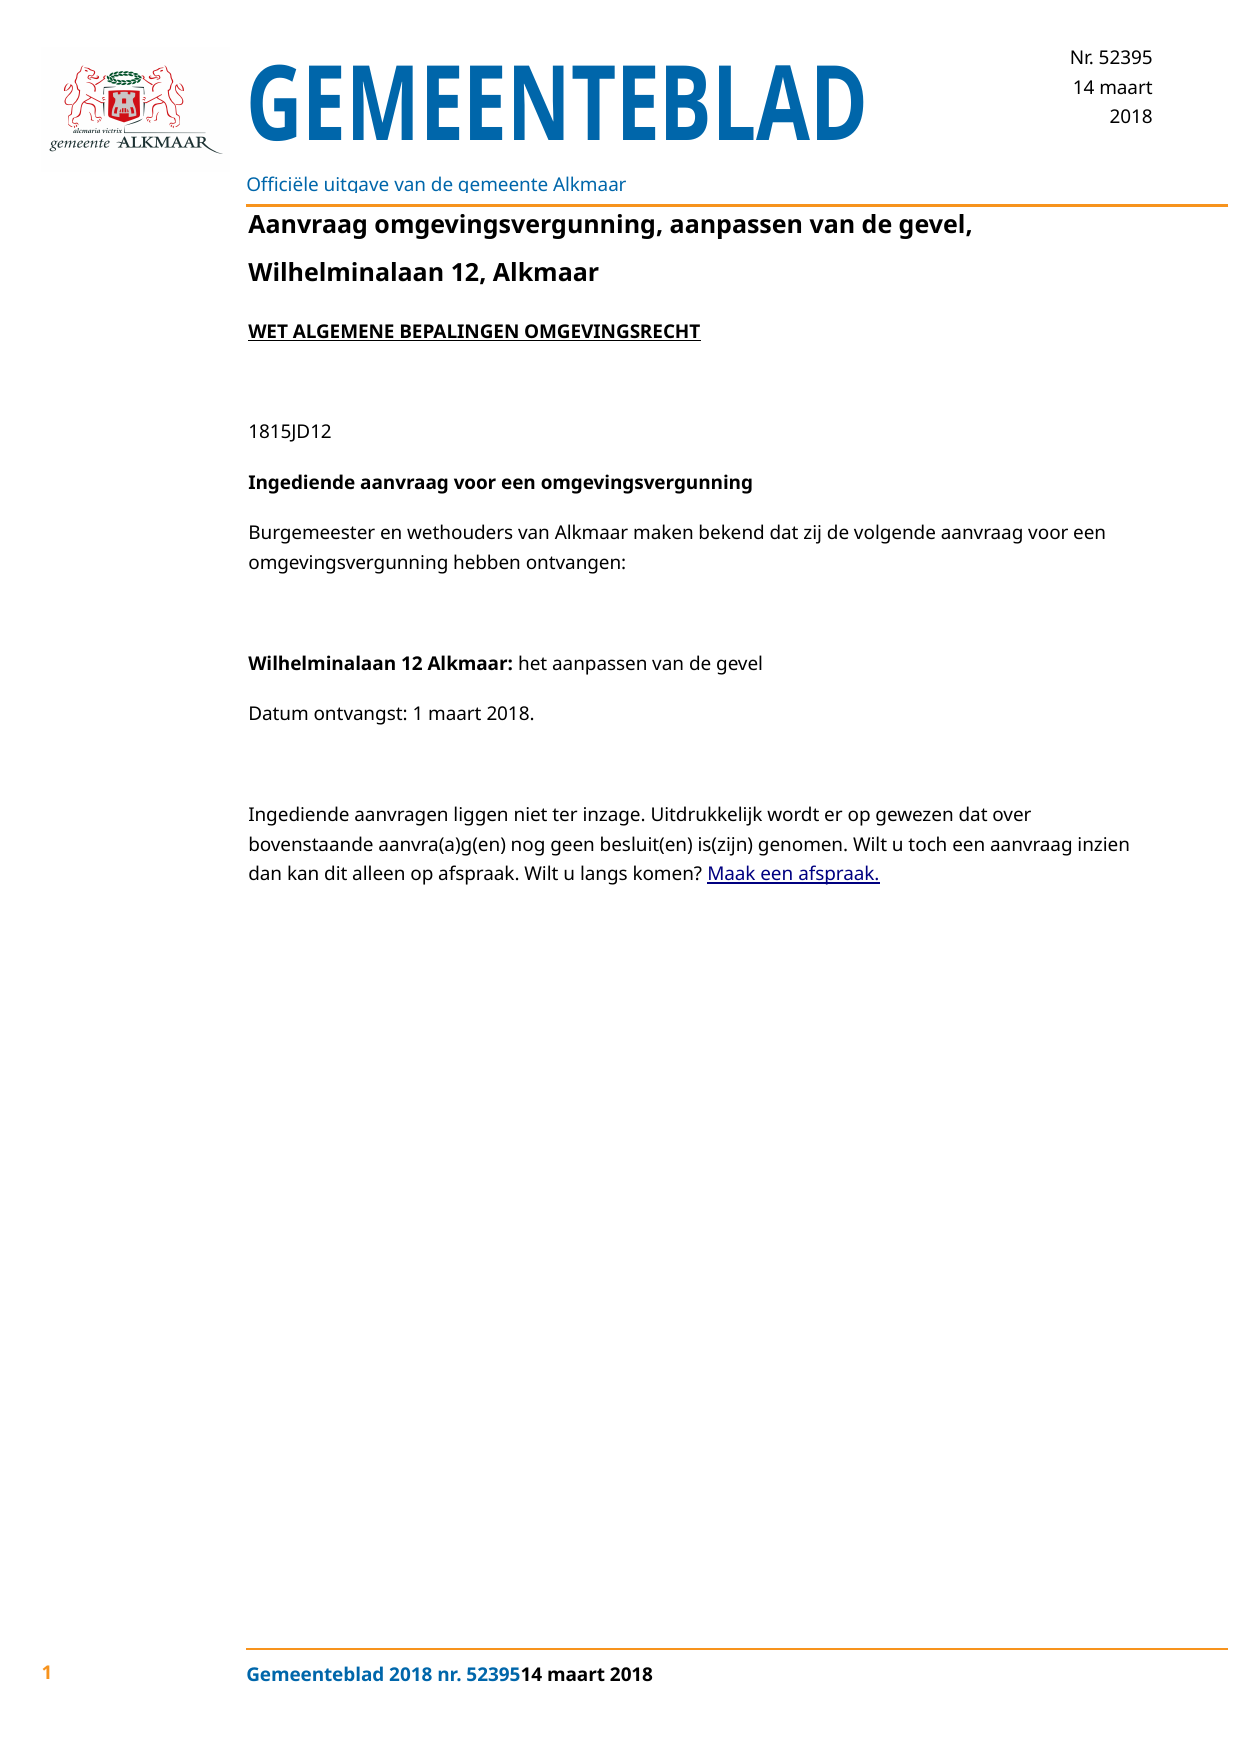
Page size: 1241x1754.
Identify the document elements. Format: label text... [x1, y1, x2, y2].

text Ingediende aanvragen liggen niet ter inzage. Uitdrukkelijk wordt er op gewezen dat over bovenstaande aanvra(a)g(en) nog geen besluit(en) is(zijn) genomen. Wilt u toch een aanvraag inzien dan kan dit alleen op afspraak. Wilt u langs komen? Maak een afspraak. [248, 801, 1152, 886]
text Burgemeester en wethouders van Alkmaar maken bekend dat zij de volgende aanvraag voor een omgevingsvergunning hebben ontvangen: [248, 519, 1152, 575]
text WET ALGEMENE BEPALINGEN OMGEVINGSRECHT [248, 318, 1152, 344]
text Datum ontvangst: 1 maart 2018. [248, 700, 1152, 726]
text Wilhelminalaan 12 Alkmaar: het aanpassen van de gevel [248, 650, 1152, 676]
picture [41, 47, 231, 172]
text 1815JD12 [248, 419, 1152, 444]
text Aanvraag omgevingsvergunning, aanpassen van de gevel, Wilhelminalaan 12, Alkmaar [248, 207, 1152, 288]
text Ingediende aanvraag voor een omgevingsvergunning [248, 469, 1152, 495]
